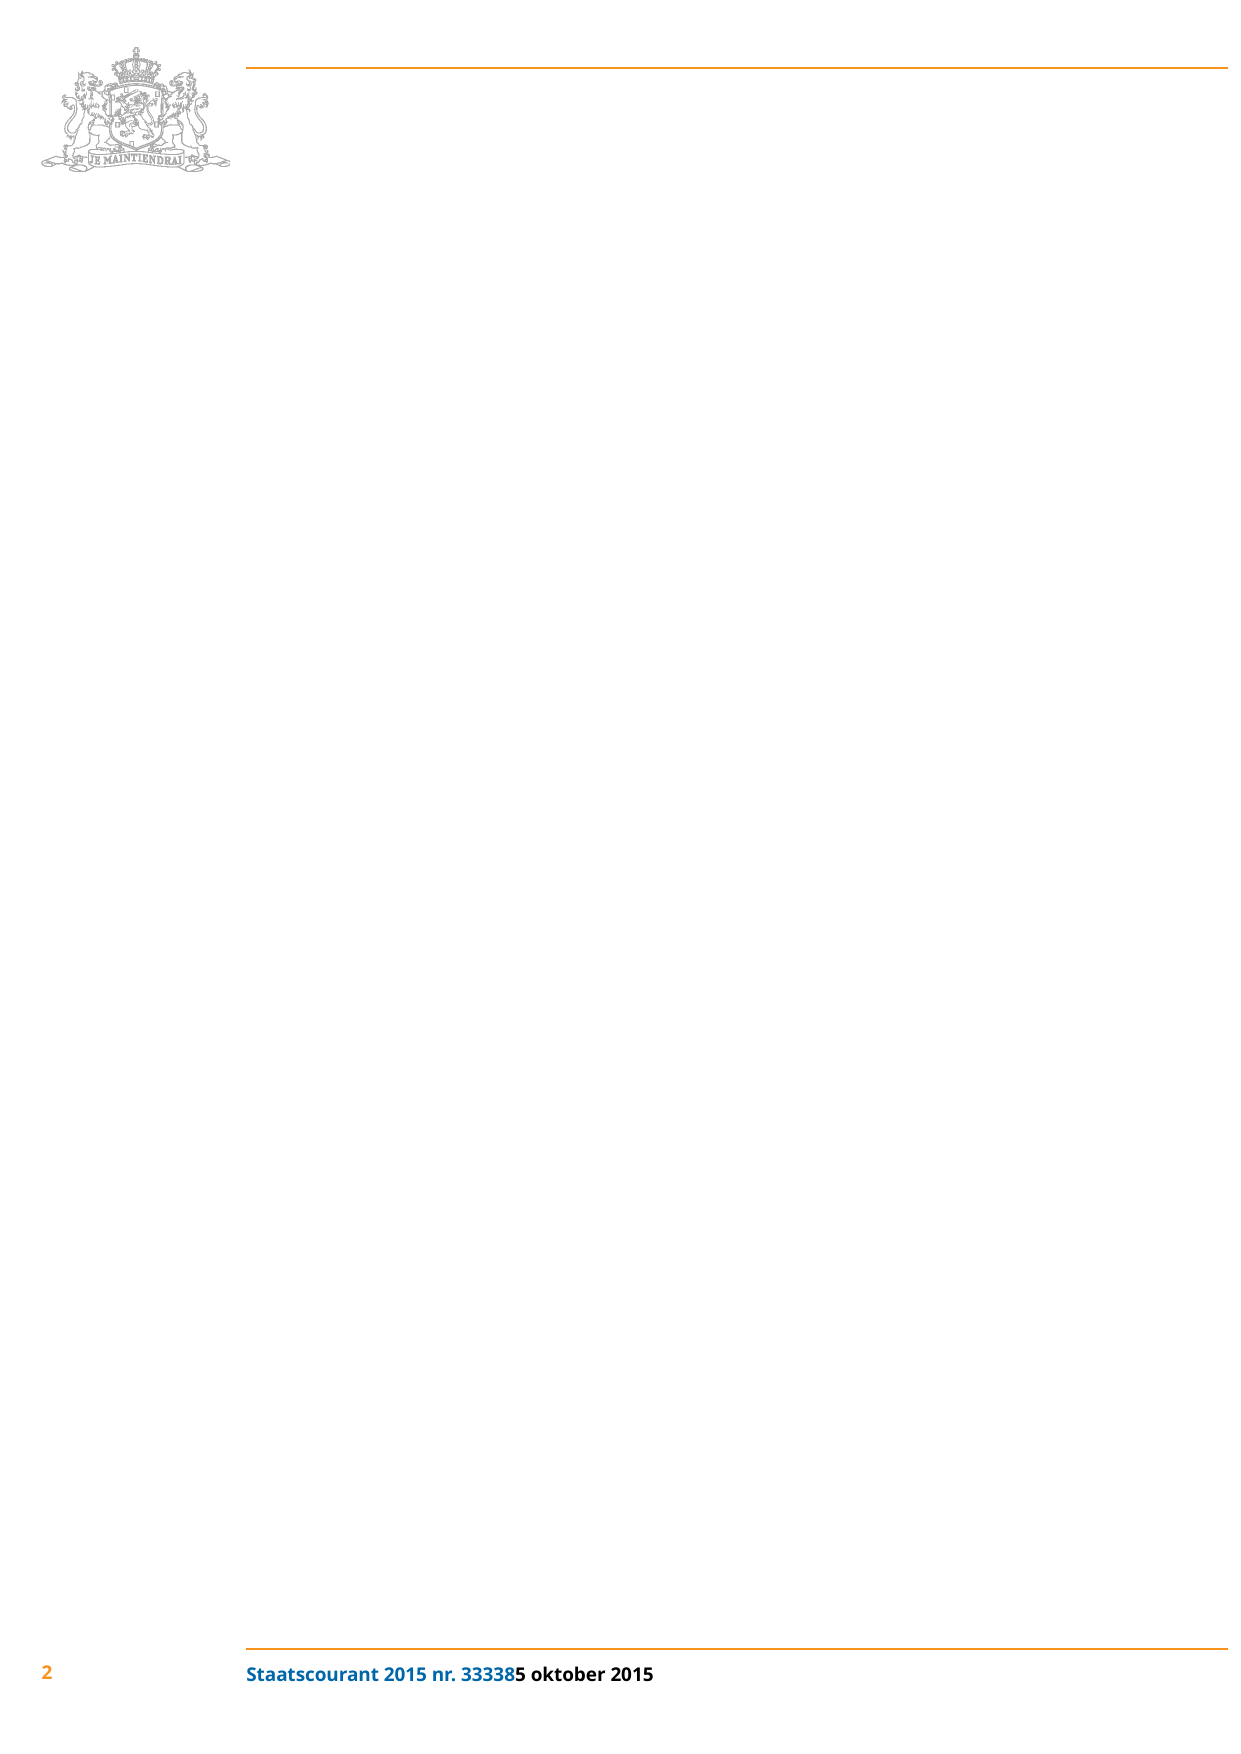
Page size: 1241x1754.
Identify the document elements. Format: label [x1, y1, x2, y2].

picture [41, 47, 231, 172]
